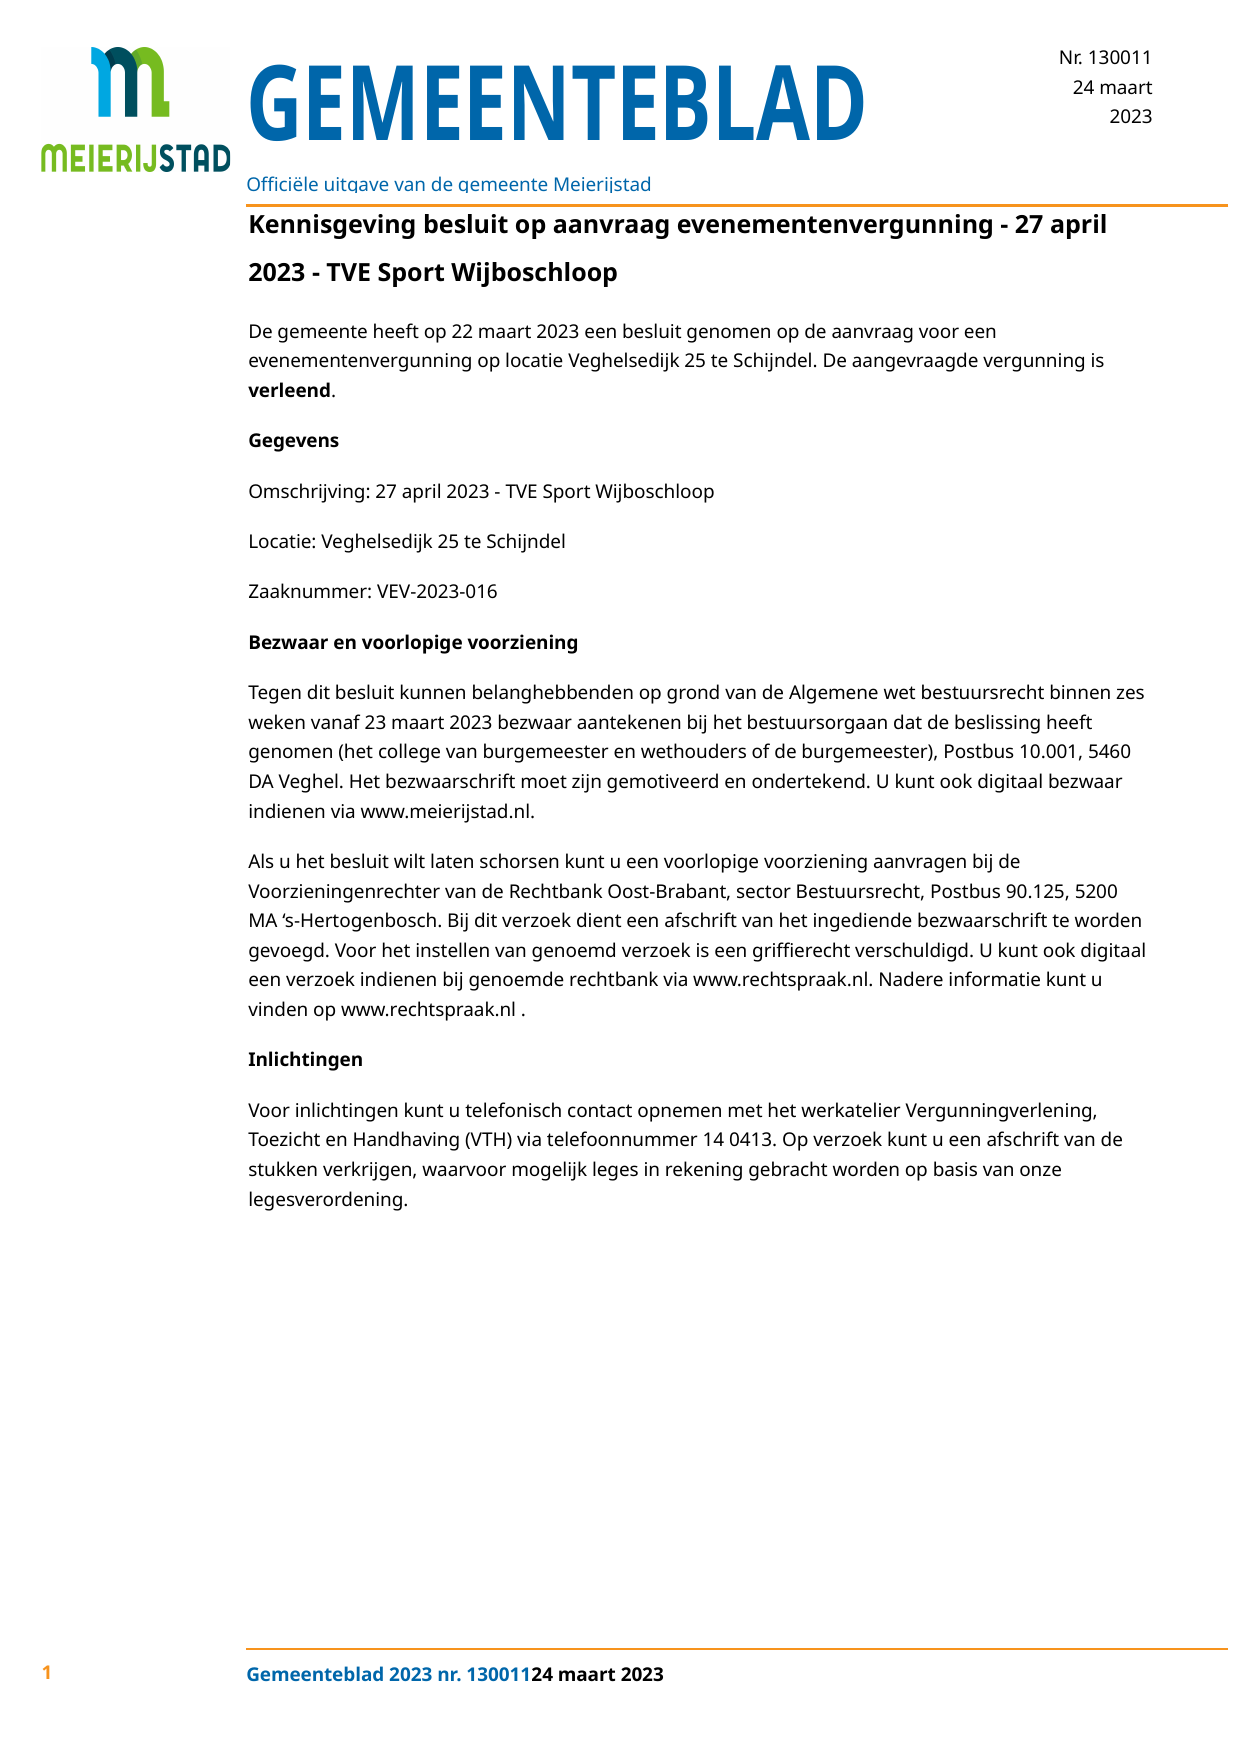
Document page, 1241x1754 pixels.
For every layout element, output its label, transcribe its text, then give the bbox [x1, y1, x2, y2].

text Als u het besluit wilt laten schorsen kunt u een voorlopige voorziening aanvragen bij de Voorzieningenrechter van de Rechtbank Oost-Brabant, sector Bestuursrecht, Postbus 90.125, 5200 MA ‘s-Hertogenbosch. Bij dit verzoek dient een afschrift van het ingediende bezwaarschrift te worden gevoegd. Voor het instellen van genoemd verzoek is een griffierecht verschuldigd. U kunt ook digitaal een verzoek indienen bij genoemde rechtbank via www.rechtspraak.nl. Nadere informatie kunt u vinden op www.rechtspraak.nl . [248, 848, 1152, 1022]
text Locatie: Veghelsedijk 25 te Schijndel [248, 528, 1152, 554]
text Bezwaar en voorlopige voorziening [248, 629, 1152, 655]
text Zaaknummer: VEV-2023-016 [248, 579, 1152, 604]
text Voor inlichtingen kunt u telefonisch contact opnemen met het werkatelier Vergunningverlening, Toezicht en Handhaving (VTH) via telefoonnummer 14 0413. Op verzoek kunt u een afschrift van de stukken verkrijgen, waarvoor mogelijk leges in rekening gebracht worden op basis van onze legesverordening. [248, 1097, 1152, 1212]
text Kennisgeving besluit op aanvraag evenementenvergunning - 27 april 2023 - TVE Sport Wijboschloop [248, 207, 1152, 288]
text Omschrijving: 27 april 2023 - TVE Sport Wijboschloop [248, 478, 1152, 504]
text Tegen dit besluit kunnen belanghebbenden op grond van de Algemene wet bestuursrecht binnen zes weken vanaf 23 maart 2023 bezwaar aantekenen bij het bestuursorgaan dat de beslissing heeft genomen (het college van burgemeester en wethouders of de burgemeester), Postbus 10.001, 5460 DA Veghel. Het bezwaarschrift moet zijn gemotiveerd en ondertekend. U kunt ook digitaal bezwaar indienen via www.meierijstad.nl. [248, 679, 1152, 824]
picture [41, 47, 231, 172]
text Inlichtingen [248, 1047, 1152, 1072]
text Gegevens [248, 427, 1152, 453]
text De gemeente heeft op 22 maart 2023 een besluit genomen op de aanvraag voor een evenementenvergunning op locatie Veghelsedijk 25 te Schijndel. De aangevraagde vergunning is verleend. [248, 318, 1152, 403]
